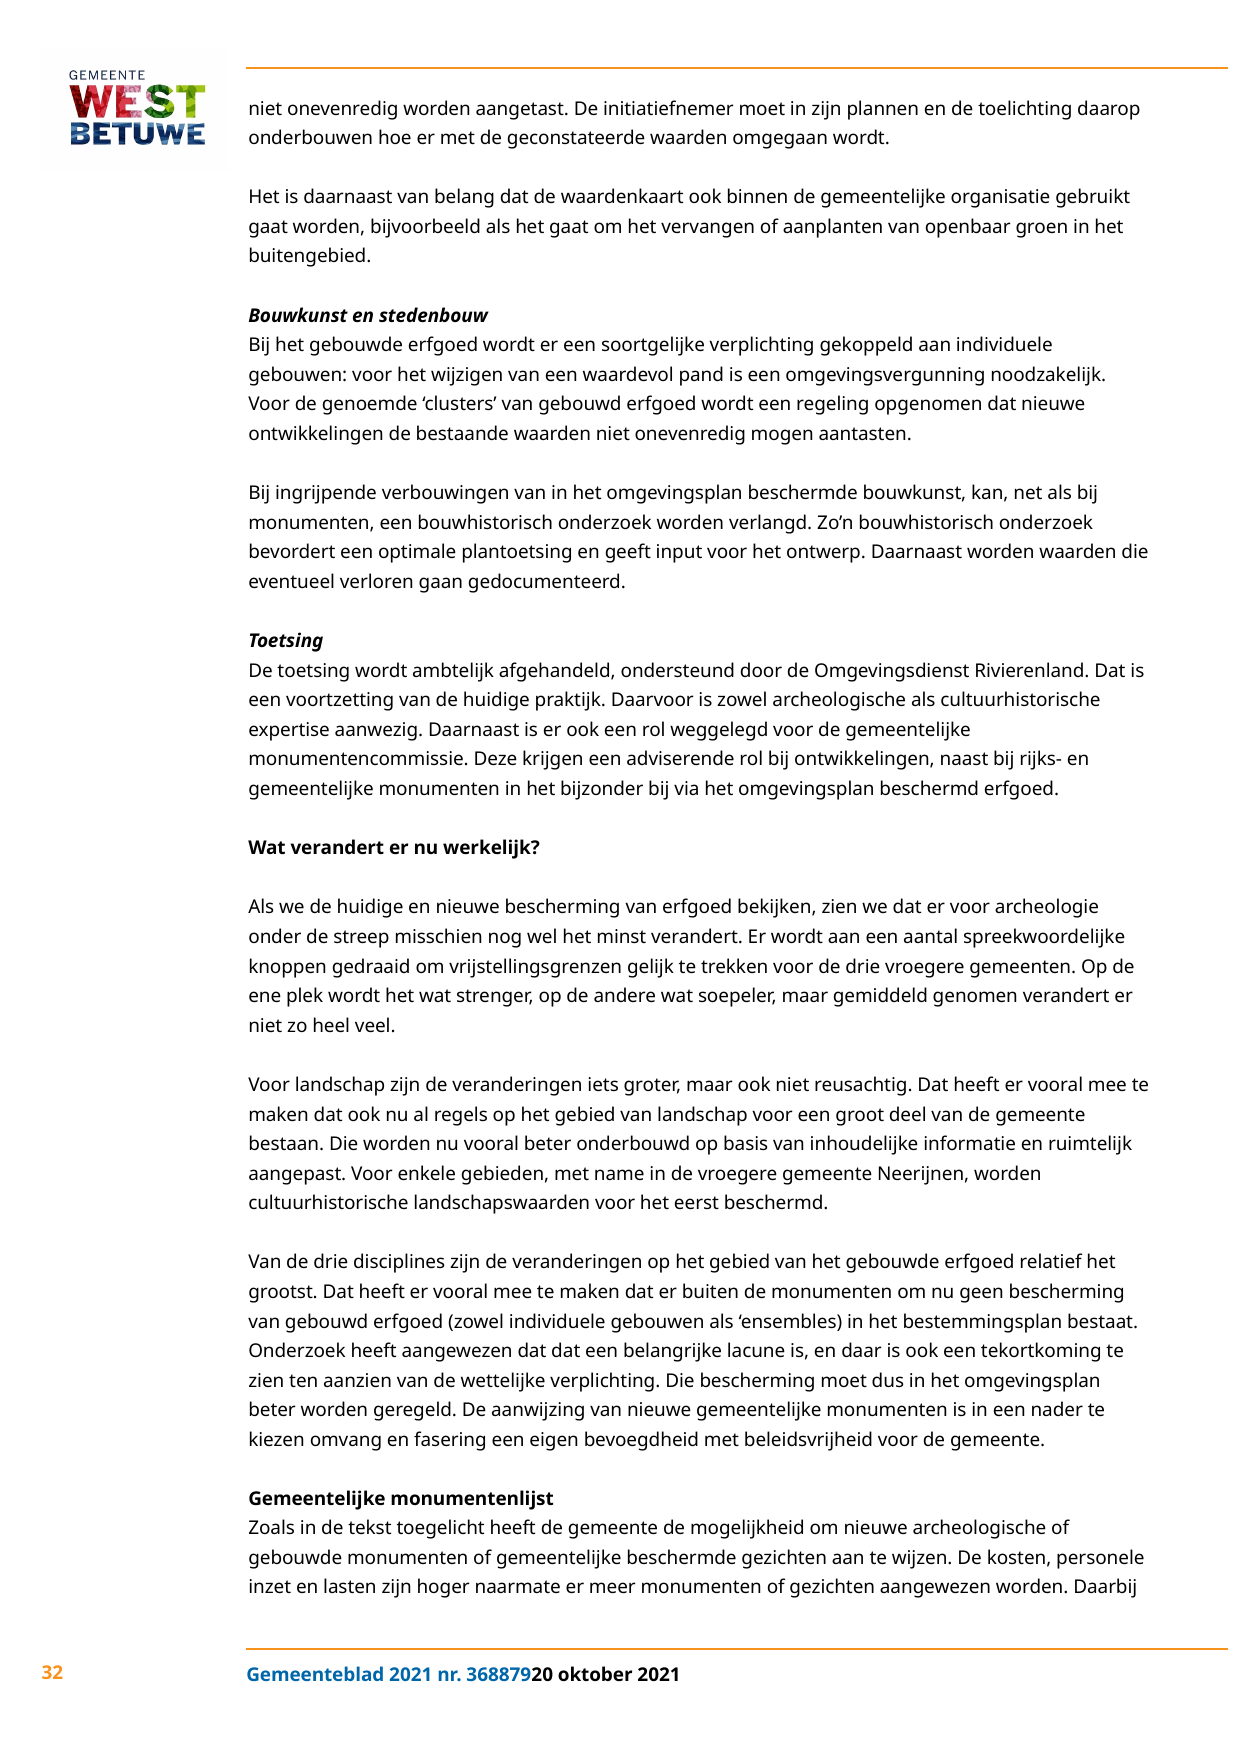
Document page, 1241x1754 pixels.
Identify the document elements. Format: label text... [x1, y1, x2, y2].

table_header Wat verandert er nu werkelijk? Als we de huidige en nieuwe bescherming van erfgoed bekijken, zien we dat er voor archeologie onder de streep misschien nog wel het minst verandert. Er wordt aan een aantal spreekwoordelijke knoppen gedraaid om vrijstellingsgrenzen gelijk te trekken voor de drie vroegere gemeenten. Op de ene plek wordt het wat strenger, op de andere wat soepeler, maar gemiddeld genomen verandert er niet zo heel veel. Voor landschap zijn de veranderingen iets groter, maar ook niet reusachtig. Dat heeft er vooral mee te maken dat ook nu al regels op het gebied van landschap voor een groot deel van de gemeente bestaan. Die worden nu vooral beter onderbouwd op basis van inhoudelijke informatie en ruimtelijk aangepast. Voor enkele gebieden, met name in de vroegere gemeente Neerijnen, worden cultuurhistorische landschapswaarden voor het eerst beschermd. Van de drie disciplines zijn de veranderingen op het gebied van het gebouwde erfgoed relatief het grootst. Dat heeft er vooral mee te maken dat er buiten de monumenten om nu geen bescherming van gebouwd erfgoed (zowel individuele gebouwen als ‘ensembles) in het bestemmingsplan bestaat. Onderzoek heeft aangewezen dat dat een belangrijke lacune is, en daar is ook een tekortkoming te zien ten aanzien van de wettelijke verplichting. Die bescherming moet dus in het omgevingsplan beter worden geregeld. De aanwijzing van nieuwe gemeentelijke monumenten is in een nader te kiezen omvang en fasering een eigen bevoegdheid met beleidsvrijheid voor de gemeente. [248, 835, 1152, 1452]
text niet onevenredig worden aangetast. De initiatiefnemer moet in zijn plannen en de toelichting daarop onderbouwen hoe er met de geconstateerde waarden omgegaan wordt. [248, 95, 1152, 150]
text Bouwkunst en stedenbouw [248, 302, 1152, 328]
text Het is daarnaast van belang dat de waardenkaart ook binnen de gemeentelijke organisatie gebruikt gaat worden, bijvoorbeeld als het gaat om het vervangen of aanplanten van openbaar groen in het buitengebied. [248, 183, 1152, 268]
text Gemeentelijke monumentenlijst [248, 1485, 1152, 1510]
text Bij ingrijpende verbouwingen van in het omgevingsplan beschermde bouwkunst, kan, net als bij monumenten, een bouwhistorisch onderzoek worden verlangd. Zo’n bouwhistorisch onderzoek bevordert een optimale plantoetsing en geeft input voor het ontwerp. Daarnaast worden waarden die eventueel verloren gaan gedocumenteerd. [248, 479, 1152, 594]
text Bij het gebouwde erfgoed wordt er een soortgelijke verplichting gekoppeld aan individuele gebouwen: voor het wijzigen van een waardevol pand is een omgevingsvergunning noodzakelijk. Voor de genoemde ‘clusters’ van gebouwd erfgoed wordt een regeling opgenomen dat nieuwe ontwikkelingen de bestaande waarden niet onevenredig mogen aantasten. [248, 331, 1152, 446]
picture [41, 47, 231, 172]
text De toetsing wordt ambtelijk afgehandeld, ondersteund door de Omgevingsdienst Rivierenland. Dat is een voortzetting van de huidige praktijk. Daarvoor is zowel archeologische als cultuurhistorische expertise aanwezig. Daarnaast is er ook een rol weggelegd voor de gemeentelijke monumentencommissie. Deze krijgen een adviserende rol bij ontwikkelingen, naast bij rijks- en gemeentelijke monumenten in het bijzonder bij via het omgevingsplan beschermd erfgoed. [248, 657, 1152, 801]
text Zoals in de tekst toegelicht heeft de gemeente de mogelijkheid om nieuwe archeologische of gebouwde monumenten of gemeentelijke beschermde gezichten aan te wijzen. De kosten, personele inzet en lasten zijn hoger naarmate er meer monumenten of gezichten aangewezen worden. Daarbij [248, 1514, 1152, 1599]
text Toetsing [248, 627, 1152, 653]
